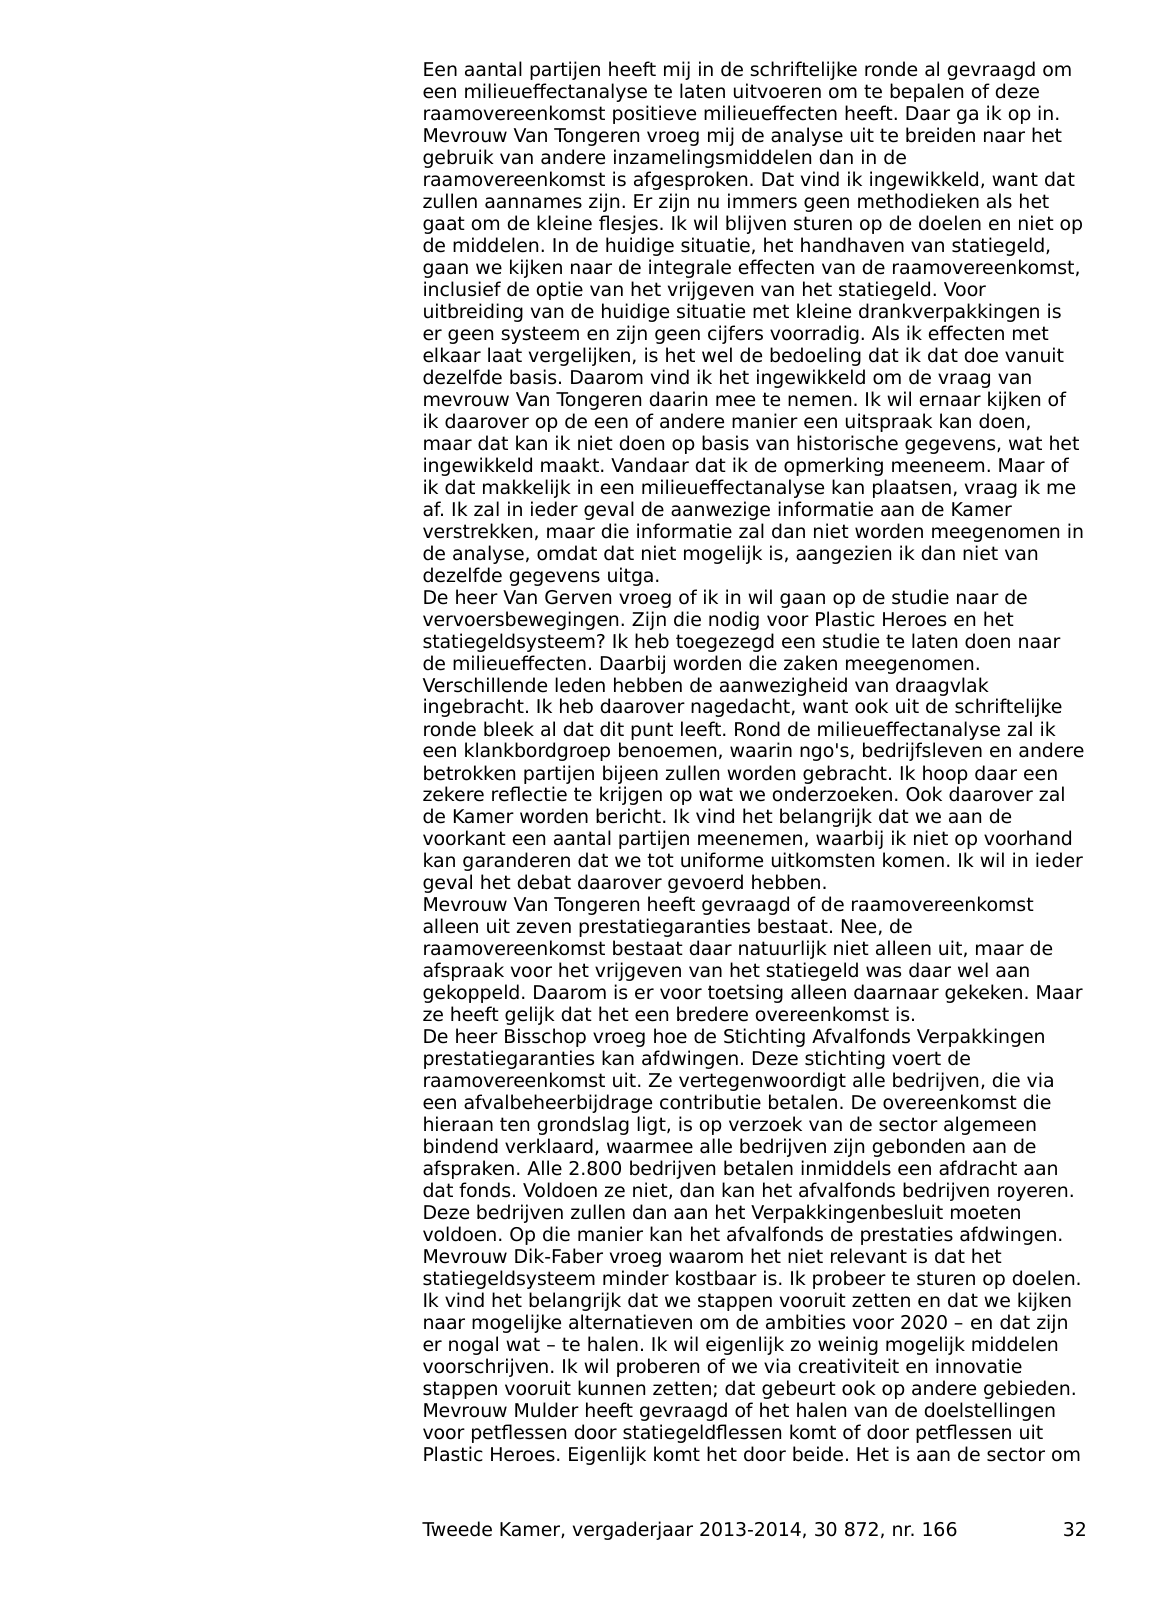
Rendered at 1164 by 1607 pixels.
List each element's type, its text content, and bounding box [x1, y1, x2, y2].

text Mevrouw Dik-Faber vroeg waarom het niet relevant is dat het statiegeldsysteem minder kostbaar is. Ik probeer te sturen op doelen. Ik vind het belangrijk dat we stappen vooruit zetten en dat we kijken naar mogelijke alternatieven om de ambities voor 2020 – en dat zijn er nogal wat – te halen. Ik wil eigenlijk zo weinig mogelijk middelen voorschrijven. Ik wil proberen of we via creativiteit en innovatie stappen vooruit kunnen zetten; dat gebeurt ook op andere gebieden. [422, 1246, 1087, 1400]
text Mevrouw Mulder heeft gevraagd of het halen van de doelstellingen voor petflessen door statiegeldflessen komt of door petflessen uit Plastic Heroes. Eigenlijk komt het door beide. Het is aan de sector om [422, 1400, 1087, 1466]
text De heer Van Gerven vroeg of ik in wil gaan op de studie naar de vervoersbewegingen. Zijn die nodig voor Plastic Heroes en het statiegeldsysteem? Ik heb toegezegd een studie te laten doen naar de milieueffecten. Daarbij worden die zaken meegenomen. [422, 587, 1087, 674]
text Verschillende leden hebben de aanwezigheid van draagvlak ingebracht. Ik heb daarover nagedacht, want ook uit de schriftelijke ronde bleek al dat dit punt leeft. Rond de milieueffectanalyse zal ik een klankbordgroep benoemen, waarin ngo's, bedrijfsleven en andere betrokken partijen bijeen zullen worden gebracht. Ik hoop daar een zekere reflectie te krijgen op wat we onderzoeken. Ook daarover zal de Kamer worden bericht. Ik vind het belangrijk dat we aan de voorkant een aantal partijen meenemen, waarbij ik niet op voorhand kan garanderen dat we tot uniforme uitkomsten komen. Ik wil in ieder geval het debat daarover gevoerd hebben. [422, 674, 1087, 894]
text De heer Bisschop vroeg hoe de Stichting Afvalfonds Verpakkingen prestatiegaranties kan afdwingen. Deze stichting voert de raamovereenkomst uit. Ze vertegenwoordigt alle bedrijven, die via een afvalbeheerbijdrage contributie betalen. De overeenkomst die hieraan ten grondslag ligt, is op verzoek van de sector algemeen bindend verklaard, waarmee alle bedrijven zijn gebonden aan de afspraken. Alle 2.800 bedrijven betalen inmiddels een afdracht aan dat fonds. Voldoen ze niet, dan kan het afvalfonds bedrijven royeren. Deze bedrijven zullen dan aan het Verpakkingenbesluit moeten voldoen. Op die manier kan het afvalfonds de prestaties afdwingen. [422, 1026, 1087, 1246]
text Mevrouw Van Tongeren heeft gevraagd of de raamovereenkomst alleen uit zeven prestatiegaranties bestaat. Nee, de raamovereenkomst bestaat daar natuurlijk niet alleen uit, maar de afspraak voor het vrijgeven van het statiegeld was daar wel aan gekoppeld. Daarom is er voor toetsing alleen daarnaar gekeken. Maar ze heeft gelijk dat het een bredere overeenkomst is. [422, 894, 1087, 1026]
text Een aantal partijen heeft mij in de schriftelijke ronde al gevraagd om een milieueffectanalyse te laten uitvoeren om te bepalen of deze raamovereenkomst positieve milieueffecten heeft. Daar ga ik op in. Mevrouw Van Tongeren vroeg mij de analyse uit te breiden naar het gebruik van andere inzamelingsmiddelen dan in de raamovereenkomst is afgesproken. Dat vind ik ingewikkeld, want dat zullen aannames zijn. Er zijn nu immers geen methodieken als het gaat om de kleine flesjes. Ik wil blijven sturen op de doelen en niet op de middelen. In de huidige situatie, het handhaven van statiegeld, gaan we kijken naar de integrale effecten van de raamovereenkomst, inclusief de optie van het vrijgeven van het statiegeld. Voor uitbreiding van de huidige situatie met kleine drankverpakkingen is er geen systeem en zijn geen cijfers voorradig. Als ik effecten met elkaar laat vergelijken, is het wel de bedoeling dat ik dat doe vanuit dezelfde basis. Daarom vind ik het ingewikkeld om de vraag van mevrouw Van Tongeren daarin mee te nemen. Ik wil ernaar kijken of ik daarover op de een of andere manier een uitspraak kan doen, maar dat kan ik niet doen op basis van historische gegevens, wat het ingewikkeld maakt. Vandaar dat ik de opmerking meeneem. Maar of ik dat makkelijk in een milieueffectanalyse kan plaatsen, vraag ik me af. Ik zal in ieder geval de aanwezige informatie aan de Kamer verstrekken, maar die informatie zal dan niet worden meegenomen in de analyse, omdat dat niet mogelijk is, aangezien ik dan niet van dezelfde gegevens uitga. [422, 59, 1087, 587]
